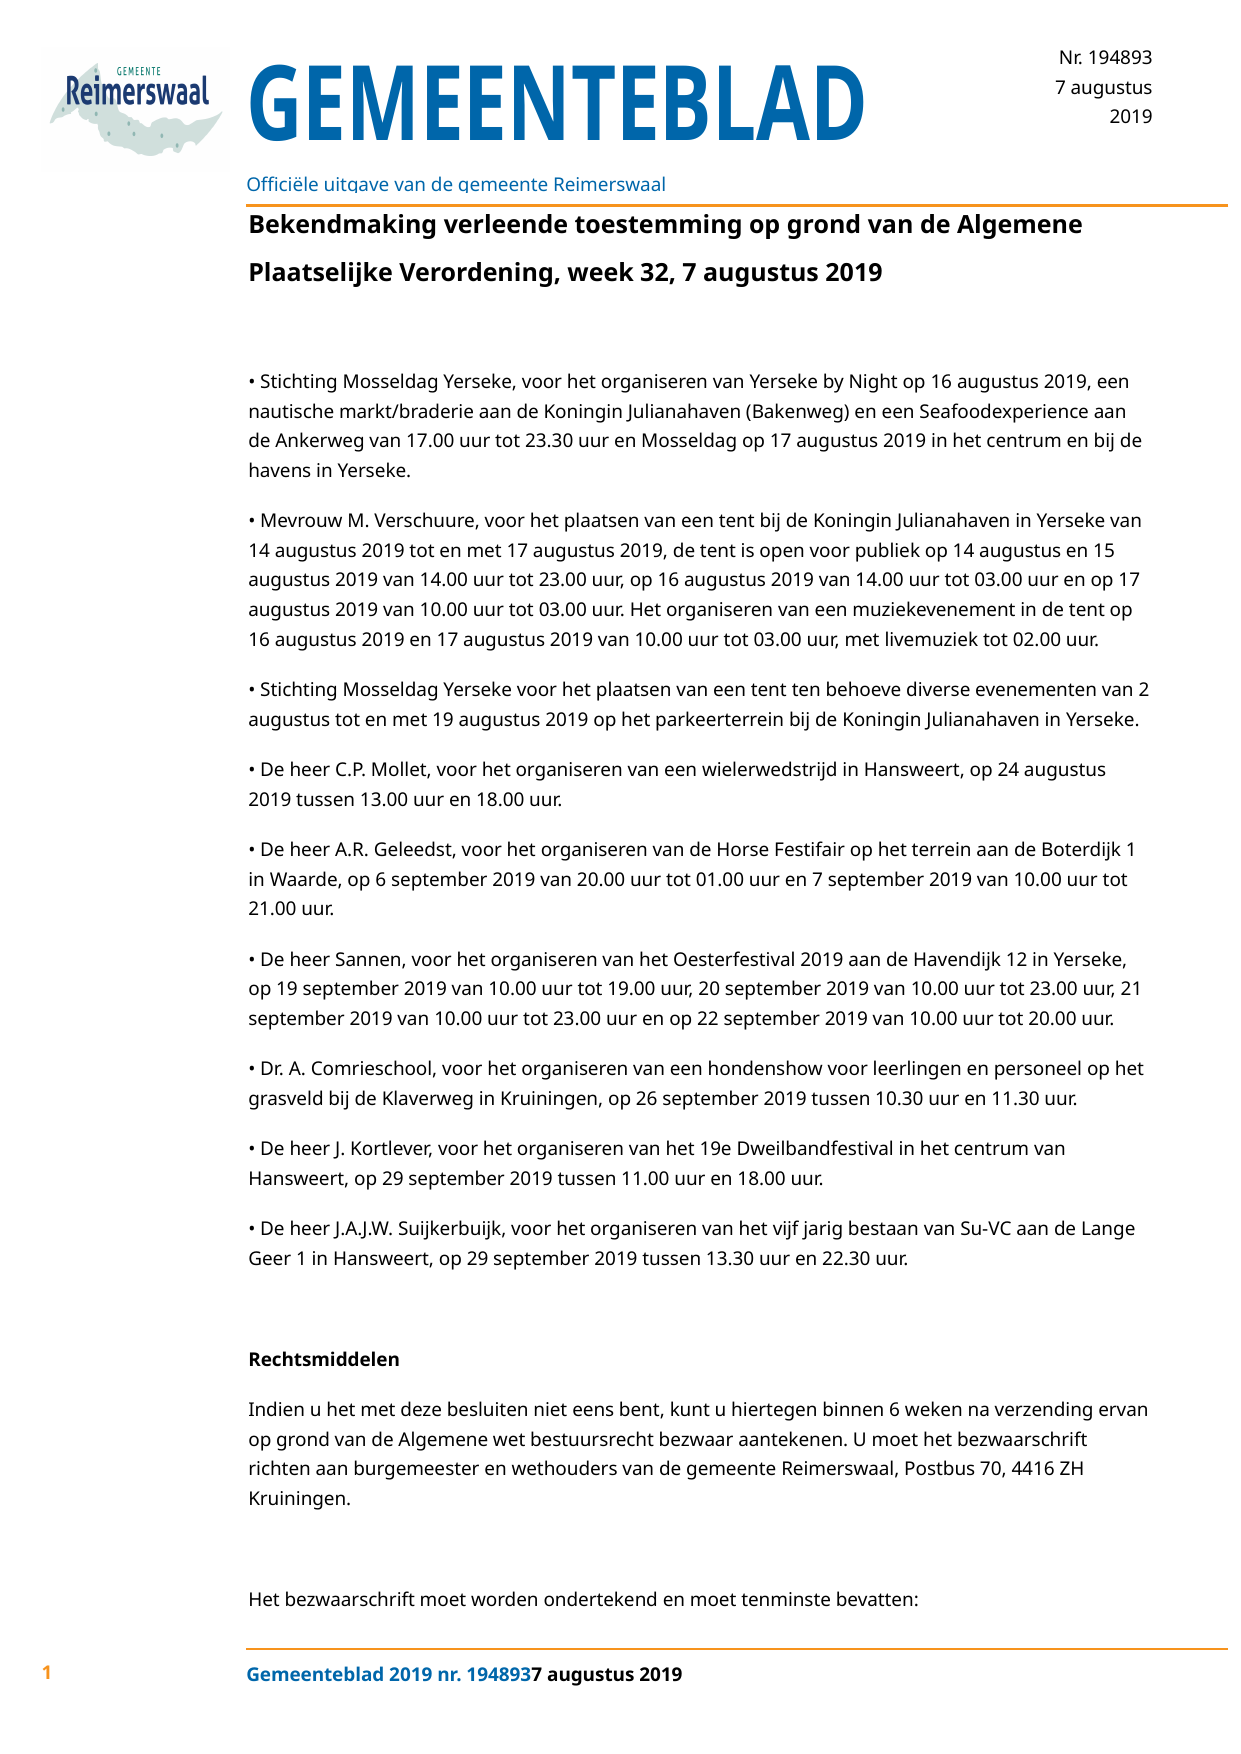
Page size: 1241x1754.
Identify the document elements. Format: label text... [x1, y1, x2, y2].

text • De heer Sannen, voor het organiseren van het Oesterfestival 2019 aan de Havendijk 12 in Yerseke, op 19 september 2019 van 10.00 uur tot 19.00 uur, 20 september 2019 van 10.00 uur tot 23.00 uur, 21 september 2019 van 10.00 uur tot 23.00 uur en op 22 september 2019 van 10.00 uur tot 20.00 uur. [248, 946, 1152, 1031]
text Het bezwaarschrift moet worden ondertekend en moet tenminste bevatten: [248, 1586, 1152, 1612]
text Indien u het met deze besluiten niet eens bent, kunt u hiertegen binnen 6 weken na verzending ervan op grond van de Algemene wet bestuursrecht bezwaar aantekenen. U moet het bezwaarschrift richten aan burgemeester en wethouders van de gemeente Reimerswaal, Postbus 70, 4416 ZH Kruiningen. [248, 1396, 1152, 1511]
text • Stichting Mosseldag Yerseke, voor het organiseren van Yerseke by Night op 16 augustus 2019, een nautische markt/braderie aan de Koningin Julianahaven (Bakenweg) en een Seafoodexperience aan de Ankerweg van 17.00 uur tot 23.30 uur en Mosseldag op 17 augustus 2019 in het centrum en bij de havens in Yerseke. [248, 368, 1152, 483]
picture [41, 47, 231, 172]
text • Mevrouw M. Verschuure, voor het plaatsen van een tent bij de Koningin Julianahaven in Yerseke van 14 augustus 2019 tot en met 17 augustus 2019, de tent is open voor publiek op 14 augustus en 15 augustus 2019 van 14.00 uur tot 23.00 uur, op 16 augustus 2019 van 14.00 uur tot 03.00 uur en op 17 augustus 2019 van 10.00 uur tot 03.00 uur. Het organiseren van een muziekevenement in de tent op 16 augustus 2019 en 17 augustus 2019 van 10.00 uur tot 03.00 uur, met livemuziek tot 02.00 uur. [248, 507, 1152, 652]
text Rechtsmiddelen [248, 1346, 1152, 1372]
text • De heer J. Kortlever, voor het organiseren van het 19e Dweilbandfestival in het centrum van Hansweert, op 29 september 2019 tussen 11.00 uur en 18.00 uur. [248, 1135, 1152, 1191]
text • De heer C.P. Mollet, voor het organiseren van een wielerwedstrijd in Hansweert, op 24 augustus 2019 tussen 13.00 uur en 18.00 uur. [248, 756, 1152, 812]
text Bekendmaking verleende toestemming op grond van de Algemene Plaatselijke Verordening, week 32, 7 augustus 2019 [248, 207, 1152, 288]
text • Dr. A. Comrieschool, voor het organiseren van een hondenshow voor leerlingen en personeel op het grasveld bij de Klaverweg in Kruiningen, op 26 september 2019 tussen 10.30 uur en 11.30 uur. [248, 1055, 1152, 1111]
text • Stichting Mosseldag Yerseke voor het plaatsen van een tent ten behoeve diverse evenementen van 2 augustus tot en met 19 augustus 2019 op het parkeerterrein bij de Koningin Julianahaven in Yerseke. [248, 676, 1152, 732]
text • De heer A.R. Geleedst, voor het organiseren van de Horse Festifair op het terrein aan de Boterdijk 1 in Waarde, op 6 september 2019 van 20.00 uur tot 01.00 uur en 7 september 2019 van 10.00 uur tot 21.00 uur. [248, 836, 1152, 921]
text • De heer J.A.J.W. Suijkerbuijk, voor het organiseren van het vijf jarig bestaan van Su-VC aan de Lange Geer 1 in Hansweert, op 29 september 2019 tussen 13.30 uur en 22.30 uur. [248, 1215, 1152, 1271]
